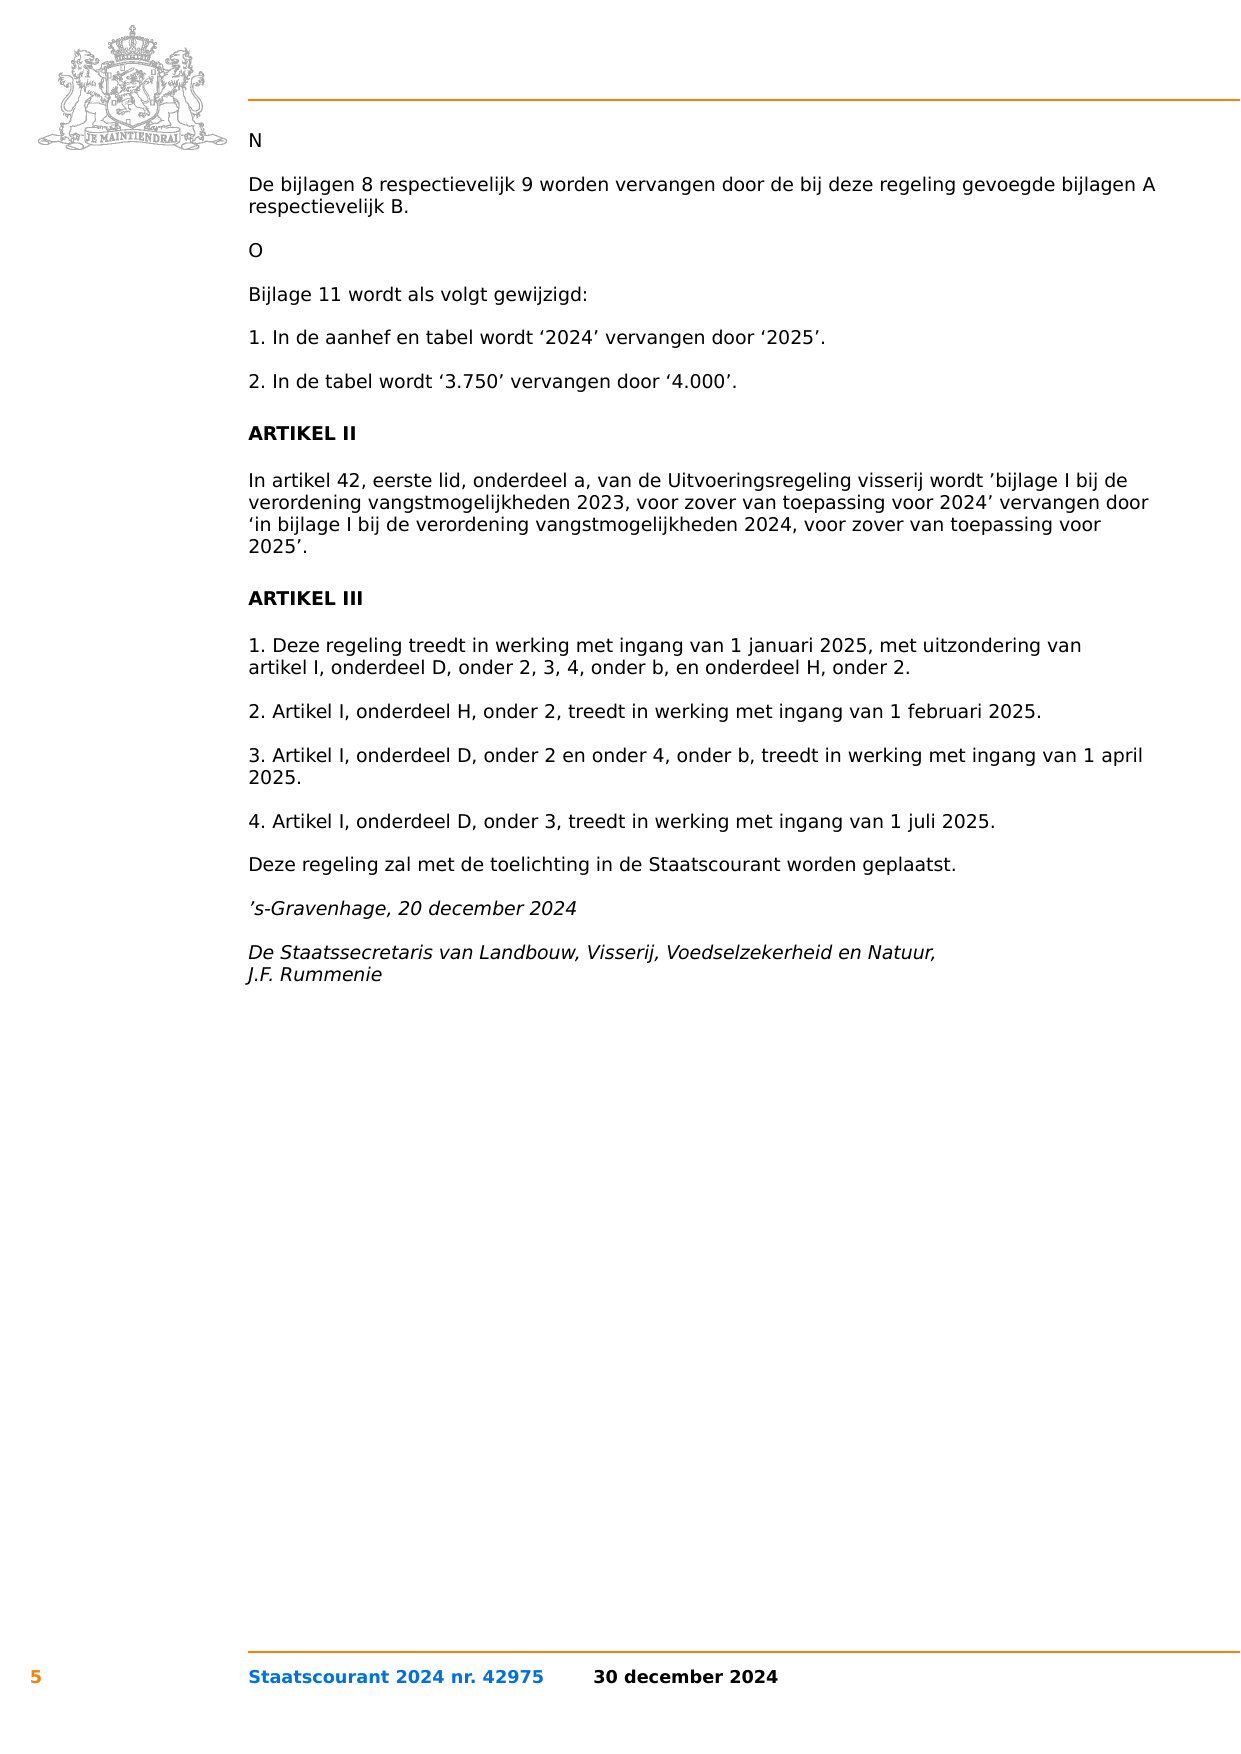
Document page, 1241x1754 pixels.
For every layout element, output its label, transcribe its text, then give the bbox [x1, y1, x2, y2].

subtitle ARTIKEL III [248, 588, 1163, 610]
text 1. In de aanhef en tabel wordt ‘2024’ vervangen door ‘2025’. [248, 327, 1163, 349]
text De Staatssecretaris van Landbouw, Visserij, Voedselzekerheid en Natuur, J.F. Rummenie [248, 942, 1163, 986]
picture [38, 25, 227, 150]
text O [248, 239, 1163, 262]
text N [248, 130, 1163, 152]
text Deze regeling zal met de toelichting in de Staatscourant worden geplaatst. [248, 854, 1163, 876]
text 1. Deze regeling treedt in werking met ingang van 1 januari 2025, met uitzondering van artikel I, onderdeel D, onder 2, 3, 4, onder b, en onderdeel H, onder 2. [248, 635, 1163, 679]
text 2. In de tabel wordt ‘3.750’ vervangen door ‘4.000’. [248, 371, 1163, 393]
text 4. Artikel I, onderdeel D, onder 3, treedt in werking met ingang van 1 juli 2025. [248, 811, 1163, 832]
text ’s-Gravenhage, 20 december 2024 [248, 898, 1163, 920]
text 2. Artikel I, onderdeel H, onder 2, treedt in werking met ingang van 1 februari 2025. [248, 701, 1163, 723]
text In artikel 42, eerste lid, onderdeel a, van de Uitvoeringsregeling visserij wordt ’bijlage I bij de verordening vangstmogelijkheden 2023, voor zover van toepassing voor 2024’ vervangen door ‘in bijlage I bij de verordening vangstmogelijkheden 2024, voor zover van toepassing voor 2025’. [248, 470, 1163, 558]
text 3. Artikel I, onderdeel D, onder 2 en onder 4, onder b, treedt in werking met ingang van 1 april 2025. [248, 745, 1163, 789]
subtitle ARTIKEL II [248, 423, 1163, 445]
text Bijlage 11 wordt als volgt gewijzigd: [248, 283, 1163, 305]
text De bijlagen 8 respectievelijk 9 worden vervangen door de bij deze regeling gevoegde bijlagen A respectievelijk B. [248, 174, 1163, 218]
